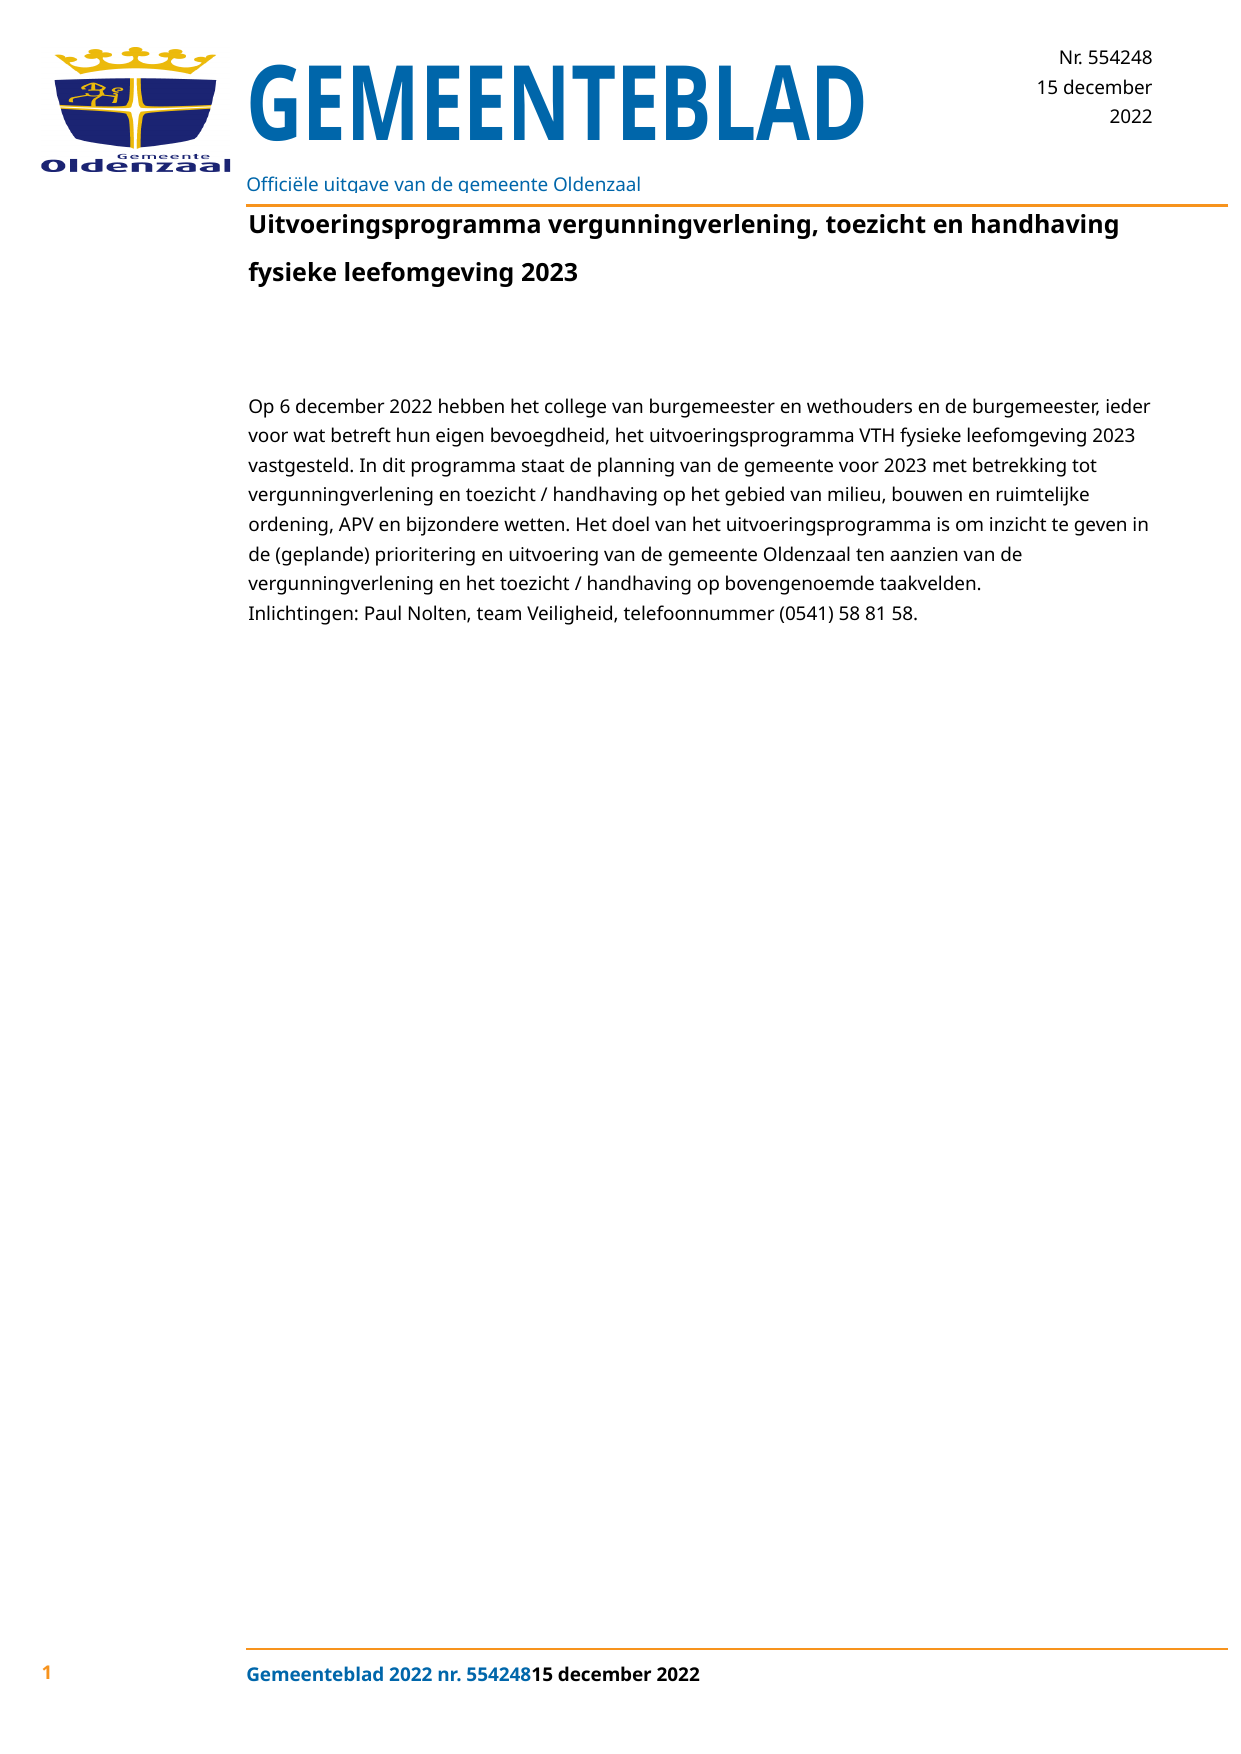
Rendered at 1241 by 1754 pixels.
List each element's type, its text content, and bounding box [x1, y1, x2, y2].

text Inlichtingen: Paul Nolten, team Veiligheid, telefoonnummer (0541) 58 81 58. [248, 600, 1152, 626]
picture [41, 47, 231, 172]
text Op 6 december 2022 hebben het college van burgemeester en wethouders en de burgemeester, ieder voor wat betreft hun eigen bevoegdheid, het uitvoeringsprogramma VTH fysieke leefomgeving 2023 vastgesteld. In dit programma staat de planning van de gemeente voor 2023 met betrekking tot vergunningverlening en toezicht / handhaving op het gebied van milieu, bouwen en ruimtelijke ordening, APV en bijzondere wetten. Het doel van het uitvoeringsprogramma is om inzicht te geven in de (geplande) prioritering en uitvoering van de gemeente Oldenzaal ten aanzien van de vergunningverlening en het toezicht / handhaving op bovengenoemde taakvelden. [248, 393, 1152, 596]
text Uitvoeringsprogramma vergunningverlening, toezicht en handhaving fysieke leefomgeving 2023 [248, 207, 1152, 288]
